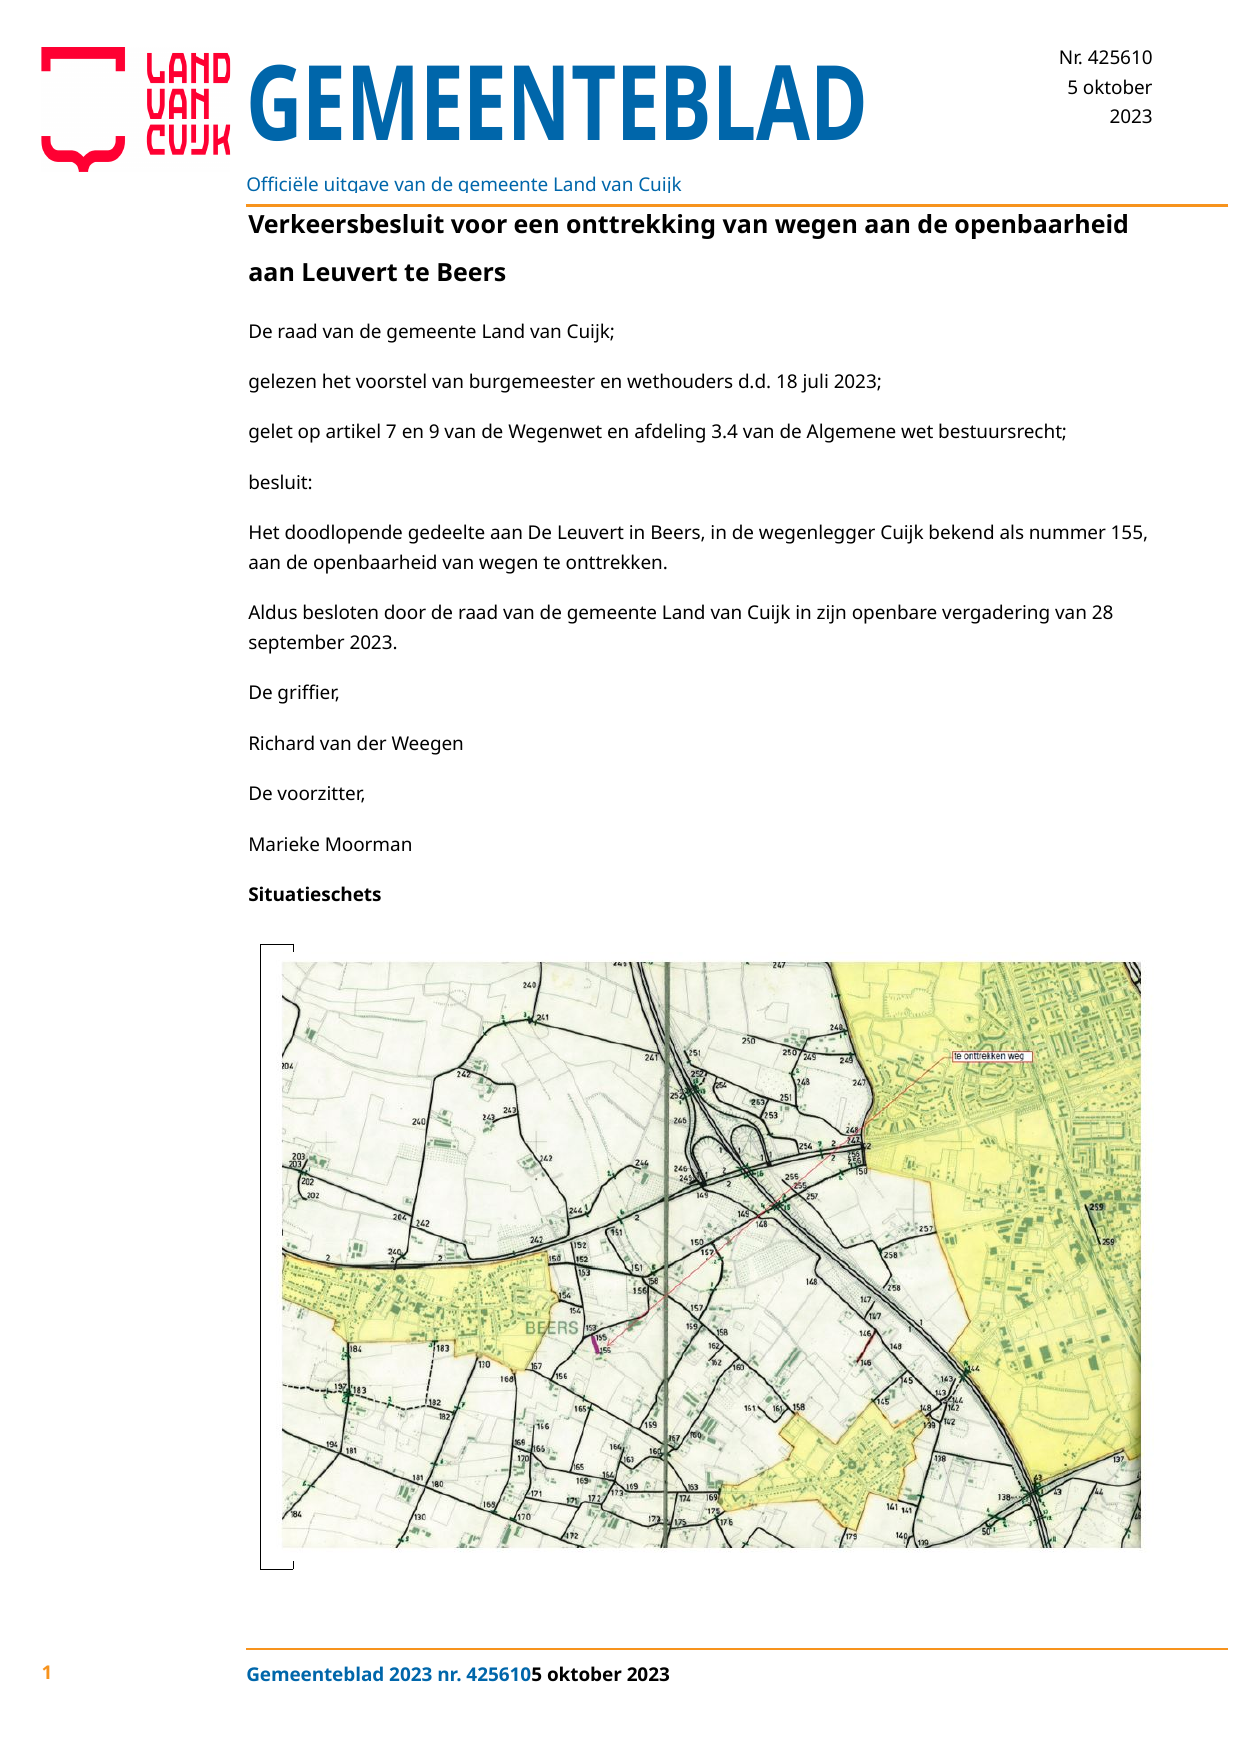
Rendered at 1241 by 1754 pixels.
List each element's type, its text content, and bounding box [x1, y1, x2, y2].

picture [268, 952, 1155, 1561]
text De griffier, [248, 679, 1152, 705]
picture [41, 47, 231, 172]
text Richard van der Weegen [248, 730, 1152, 756]
text De voorzitter, [248, 780, 1152, 806]
text De raad van de gemeente Land van Cuijk; [248, 318, 1152, 344]
text Verkeersbesluit voor een onttrekking van wegen aan de openbaarheid aan Leuvert te Beers [248, 207, 1152, 288]
text gelezen het voorstel van burgemeester en wethouders d.d. 18 juli 2023; [248, 368, 1152, 394]
text Situatieschets [248, 881, 1152, 907]
text Marieke Moorman [248, 831, 1152, 857]
text Het doodlopende gedeelte aan De Leuvert in Beers, in de wegenlegger Cuijk bekend als nummer 155, aan de openbaarheid van wegen te onttrekken. [248, 519, 1152, 575]
text Aldus besloten door de raad van de gemeente Land van Cuijk in zijn openbare vergadering van 28 september 2023. [248, 599, 1152, 655]
text besluit: [248, 469, 1152, 495]
text gelet op artikel 7 en 9 van de Wegenwet en afdeling 3.4 van de Algemene wet bestuursrecht; [248, 419, 1152, 444]
